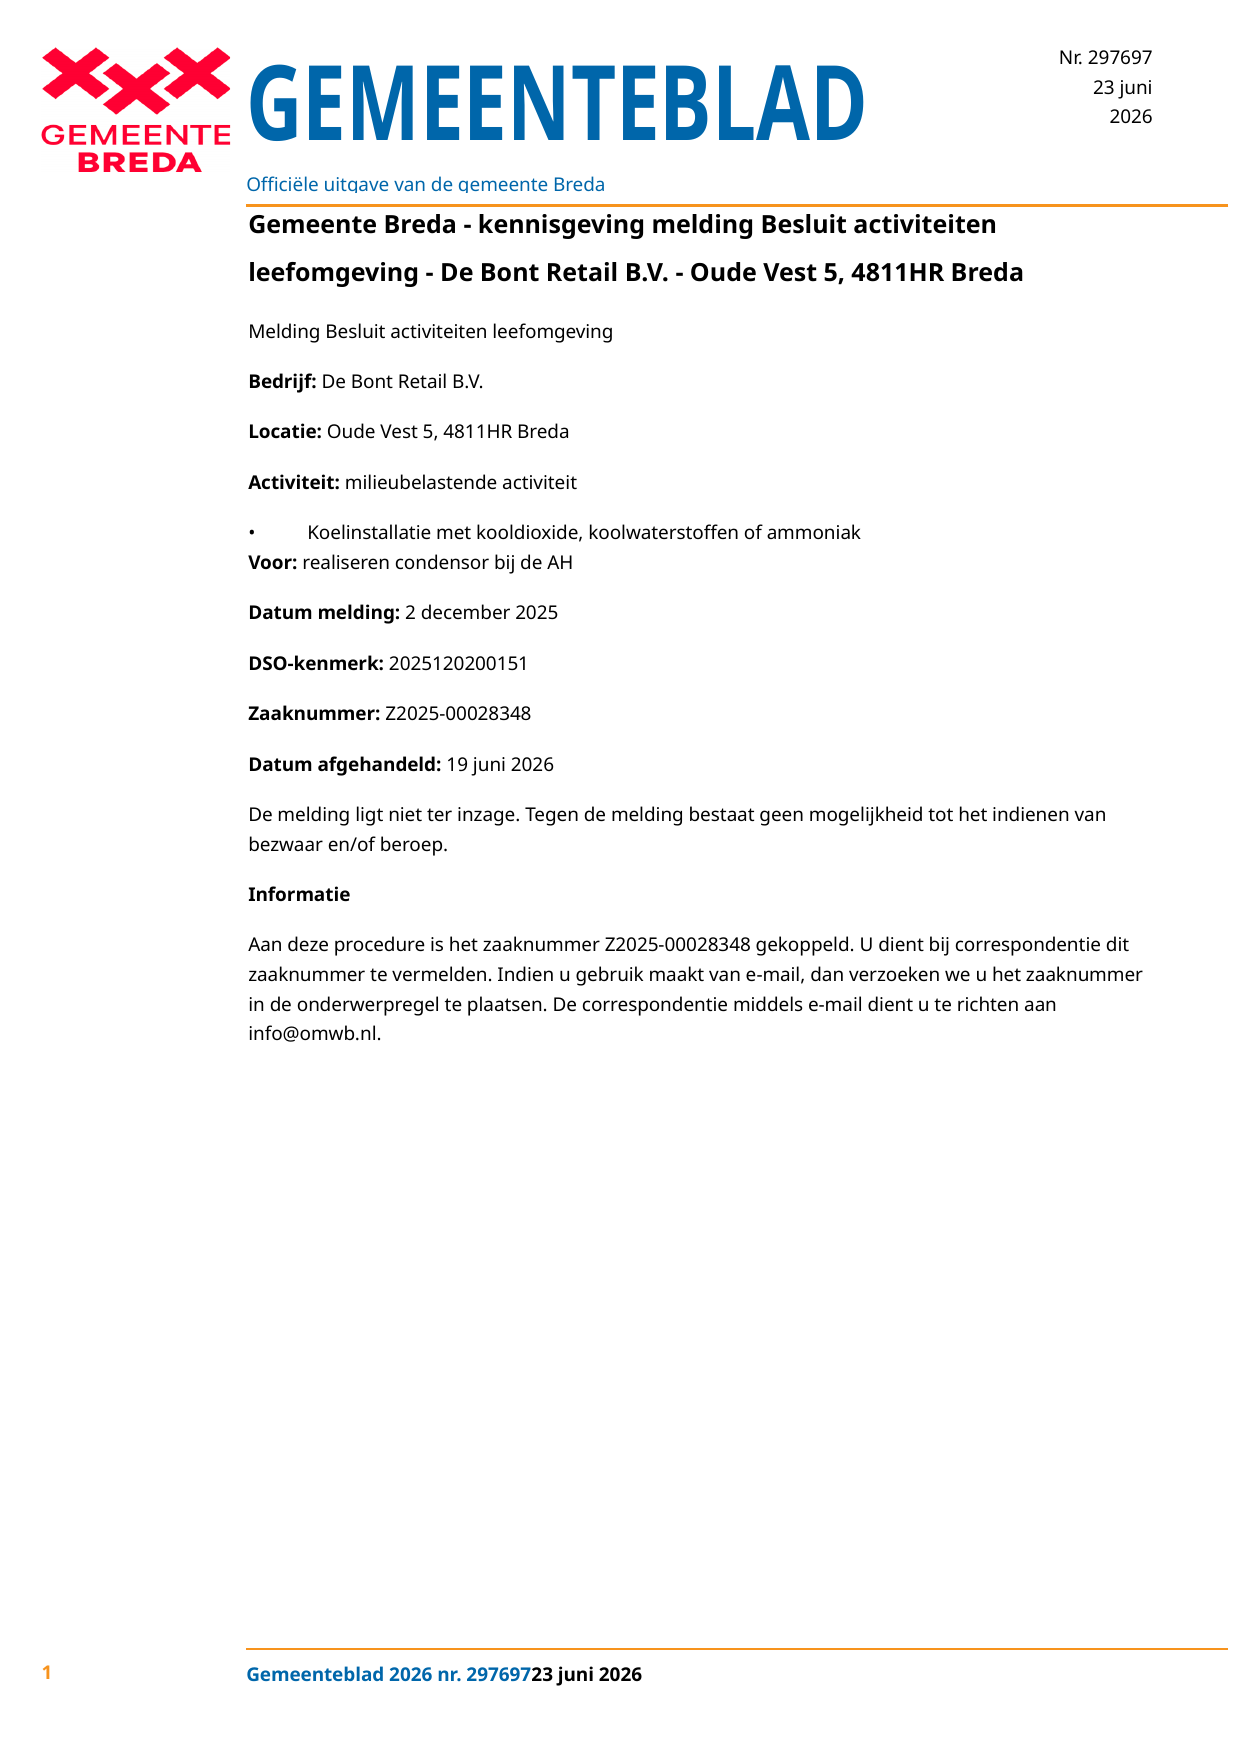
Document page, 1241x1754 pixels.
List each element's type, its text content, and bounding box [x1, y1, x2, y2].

text De melding ligt niet ter inzage. Tegen de melding bestaat geen mogelijkheid tot het indienen van bezwaar en/of beroep. [248, 801, 1152, 857]
text DSO-kenmerk: 2025120200151 [248, 650, 1152, 676]
list Koelinstallatie met kooldioxide, koolwaterstoffen of ammoniak [248, 519, 1152, 545]
text Aan deze procedure is het zaaknummer Z2025-00028348 gekoppeld. U dient bij correspondentie dit zaaknummer te vermelden. Indien u gebruik maakt van e-mail, dan verzoeken we u het zaaknummer in de onderwerpregel te plaatsen. De correspondentie middels e-mail dient u te richten aan info@omwb.nl. [248, 932, 1152, 1046]
text Gemeente Breda - kennisgeving melding Besluit activiteiten leefomgeving - De Bont Retail B.V. - Oude Vest 5, 4811HR Breda [248, 207, 1152, 288]
text Bedrijf: De Bont Retail B.V. [248, 368, 1152, 394]
picture [41, 47, 231, 172]
text Informatie [248, 881, 1152, 907]
text Locatie: Oude Vest 5, 4811HR Breda [248, 419, 1152, 444]
text Melding Besluit activiteiten leefomgeving [248, 318, 1152, 344]
text Datum afgehandeld: 19 juni 2026 [248, 751, 1152, 777]
text Datum melding: 2 december 2025 [248, 599, 1152, 625]
text Zaaknummer: Z2025-00028348 [248, 700, 1152, 726]
text Voor: realiseren condensor bij de AH [248, 549, 1152, 575]
text Activiteit: milieubelastende activiteit [248, 469, 1152, 495]
